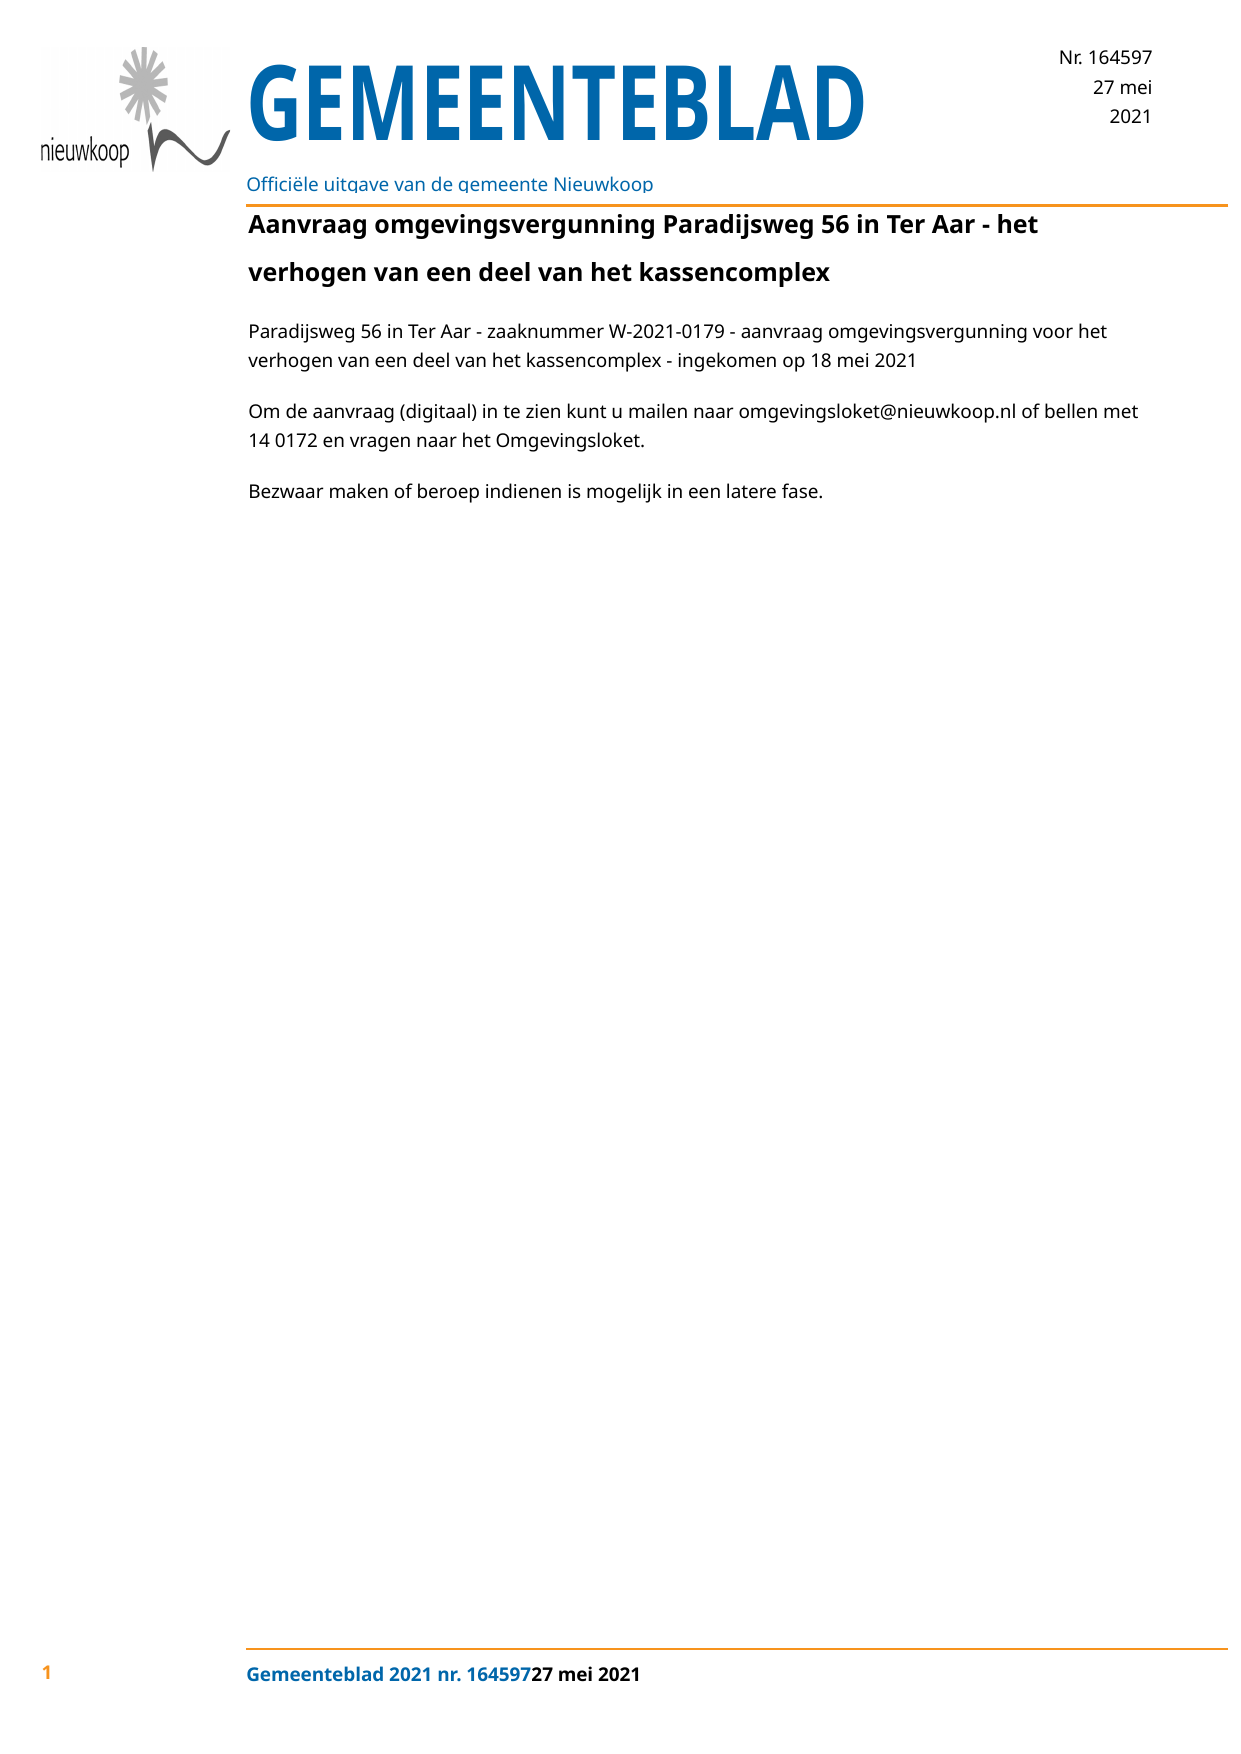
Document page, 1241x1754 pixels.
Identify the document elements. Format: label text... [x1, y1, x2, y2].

text Aanvraag omgevingsvergunning Paradijsweg 56 in Ter Aar - het verhogen van een deel van het kassencomplex [248, 207, 1152, 288]
text Om de aanvraag (digitaal) in te zien kunt u mailen naar omgevingsloket@nieuwkoop.nl of bellen met 14 0172 en vragen naar het Omgevingsloket. [248, 398, 1152, 453]
text Paradijsweg 56 in Ter Aar - zaaknummer W-2021-0179 - aanvraag omgevingsvergunning voor het verhogen van een deel van het kassencomplex - ingekomen op 18 mei 2021 [248, 318, 1152, 373]
picture [41, 47, 231, 172]
text Bezwaar maken of beroep indienen is mogelijk in een latere fase. [248, 478, 1152, 504]
